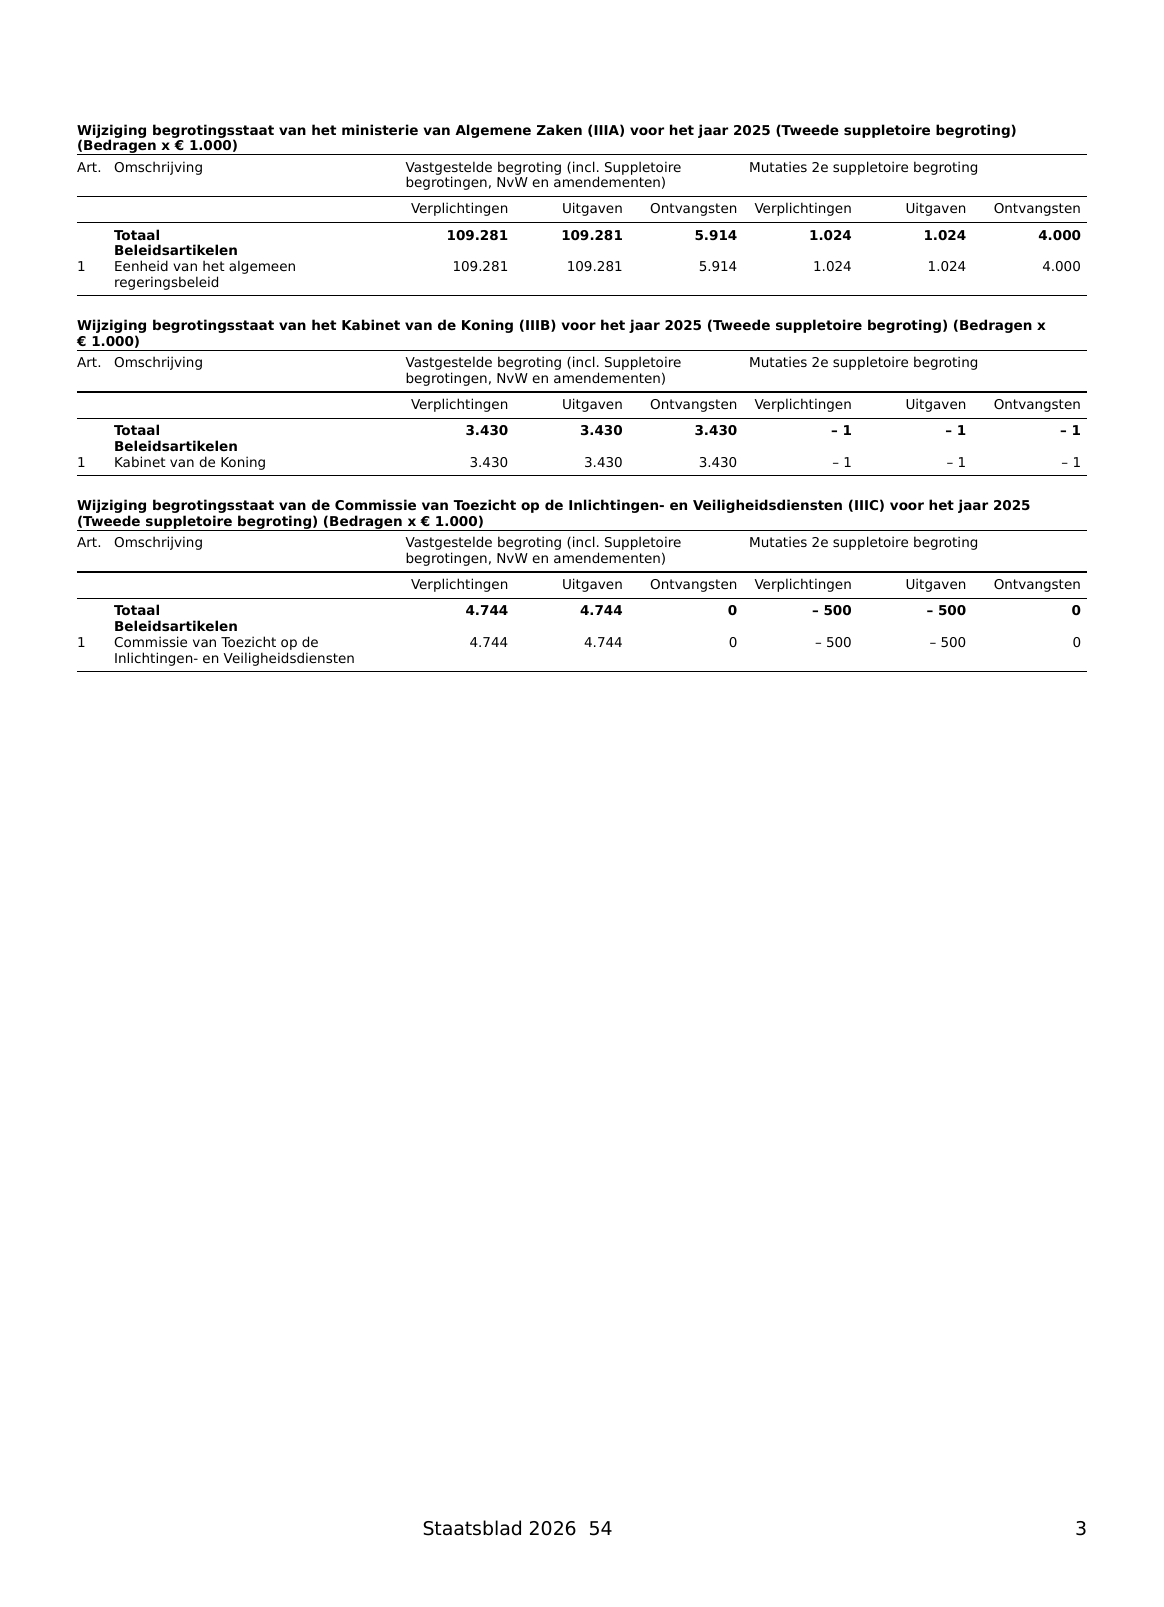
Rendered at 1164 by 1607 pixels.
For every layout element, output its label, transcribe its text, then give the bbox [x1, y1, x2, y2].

table_cell Totaal [108, 419, 399, 439]
table_cell 0 [629, 635, 743, 671]
table_header Wijziging begrotingsstaat van het Kabinet van de Koning (IIIB) voor het jaar 2025 (Tweede suppletoire begroting) (Bedragen x € 1.000) [77, 318, 1087, 349]
table_cell Verplichtingen [400, 197, 514, 222]
table_cell Uitgaven [858, 573, 972, 597]
table_cell [743, 619, 857, 635]
table_cell 1.024 [858, 223, 972, 243]
table_cell 3.430 [629, 419, 743, 439]
table_cell 3.430 [514, 419, 628, 439]
table_cell [858, 619, 972, 635]
table_cell Beleidsartikelen [108, 243, 399, 259]
table_cell Uitgaven [514, 393, 628, 417]
table_cell Verplichtingen [743, 573, 857, 597]
table_cell [743, 243, 857, 259]
table_cell 1.024 [743, 259, 857, 295]
table_cell 3.430 [514, 455, 628, 475]
table_cell – 500 [858, 635, 972, 671]
table_cell [108, 573, 399, 597]
table_cell Vastgestelde begroting (incl. Suppletoire begrotingen, NvW en amendementen) [400, 351, 743, 391]
table_cell – 1 [972, 455, 1087, 475]
table_cell – 500 [743, 635, 857, 671]
table_cell Beleidsartikelen [108, 619, 399, 635]
table_cell – 1 [972, 419, 1087, 439]
table_cell [514, 619, 628, 635]
table_cell Ontvangsten [972, 393, 1087, 417]
table_cell – 500 [743, 599, 857, 619]
table_cell Uitgaven [858, 197, 972, 222]
table_cell [972, 619, 1087, 635]
table_cell 1 [77, 259, 108, 295]
table_cell Kabinet van de Koning [108, 455, 399, 475]
table_cell 4.000 [972, 259, 1087, 295]
table_cell Uitgaven [858, 393, 972, 417]
table_cell [858, 243, 972, 259]
table_cell 3.430 [400, 419, 514, 439]
table_cell Art. [77, 531, 108, 571]
table_cell [108, 197, 399, 222]
table_cell – 500 [858, 599, 972, 619]
table_cell [77, 619, 108, 635]
table_cell 4.744 [514, 635, 628, 671]
table_cell [77, 573, 108, 597]
table_cell [77, 599, 108, 619]
table_cell Uitgaven [514, 197, 628, 222]
table_cell 1.024 [743, 223, 857, 243]
table_cell 5.914 [629, 259, 743, 295]
table_cell [77, 393, 108, 417]
table_cell Verplichtingen [743, 197, 857, 222]
table_cell [77, 197, 108, 222]
table_cell Beleidsartikelen [108, 439, 399, 455]
table_cell 1 [77, 635, 108, 671]
table_cell [400, 243, 514, 259]
table_cell Verplichtingen [400, 393, 514, 417]
table_cell 0 [972, 599, 1087, 619]
table_cell Commissie van Toezicht op de Inlichtingen- en Veiligheidsdiensten [108, 635, 399, 671]
table_cell Vastgestelde begroting (incl. Suppletoire begrotingen, NvW en amendementen) [400, 531, 743, 571]
table_cell [972, 243, 1087, 259]
table_cell Ontvangsten [972, 197, 1087, 222]
table_cell [972, 439, 1087, 455]
table_cell Omschrijving [108, 531, 399, 571]
table_cell [77, 439, 108, 455]
table_cell Ontvangsten [629, 393, 743, 417]
table_cell [400, 619, 514, 635]
table_cell [743, 439, 857, 455]
table_cell Mutaties 2e suppletoire begroting [743, 351, 1087, 391]
table_cell – 1 [858, 419, 972, 439]
table_cell 109.281 [400, 259, 514, 295]
table_cell 3.430 [629, 455, 743, 475]
table_cell Vastgestelde begroting (incl. Suppletoire begrotingen, NvW en amendementen) [400, 155, 743, 196]
table_cell [514, 439, 628, 455]
table_cell 5.914 [629, 223, 743, 243]
table_cell – 1 [743, 419, 857, 439]
table_cell 4.744 [400, 635, 514, 671]
table_cell Mutaties 2e suppletoire begroting [743, 155, 1087, 196]
table_cell Omschrijving [108, 155, 399, 196]
table_cell Art. [77, 155, 108, 196]
table_cell [77, 419, 108, 439]
table_cell 0 [972, 635, 1087, 671]
table_cell – 1 [858, 455, 972, 475]
table_cell Mutaties 2e suppletoire begroting [743, 531, 1087, 571]
table_cell [629, 439, 743, 455]
table_cell 1.024 [858, 259, 972, 295]
table_cell Ontvangsten [629, 573, 743, 597]
table_cell 4.744 [400, 599, 514, 619]
table_cell Eenheid van het algemeen regeringsbeleid [108, 259, 399, 295]
table_cell [858, 439, 972, 455]
table_cell [514, 243, 628, 259]
table_cell Omschrijving [108, 351, 399, 391]
table_cell 0 [629, 599, 743, 619]
table_cell Uitgaven [514, 573, 628, 597]
table_cell [77, 243, 108, 259]
table_cell [629, 619, 743, 635]
table_cell Verplichtingen [400, 573, 514, 597]
table_cell Totaal [108, 223, 399, 243]
table_cell 4.744 [514, 599, 628, 619]
table_cell – 1 [743, 455, 857, 475]
table_cell Verplichtingen [743, 393, 857, 417]
table_header Wijziging begrotingsstaat van de Commissie van Toezicht op de Inlichtingen- en Veiligheidsdiensten (IIIC) voor het jaar 2025 (Tweede suppletoire begroting) (Bedragen x € 1.000) [77, 498, 1087, 529]
table_cell Art. [77, 351, 108, 391]
table_cell 4.000 [972, 223, 1087, 243]
table_cell Ontvangsten [629, 197, 743, 222]
table_cell 109.281 [514, 223, 628, 243]
table_cell Totaal [108, 599, 399, 619]
table_cell 3.430 [400, 455, 514, 475]
table_cell 1 [77, 455, 108, 475]
table_cell [400, 439, 514, 455]
table_cell 109.281 [514, 259, 628, 295]
table_cell [629, 243, 743, 259]
table_cell [108, 393, 399, 417]
table_cell Ontvangsten [972, 573, 1087, 597]
table_cell 109.281 [400, 223, 514, 243]
table_cell [77, 223, 108, 243]
table_header Wijziging begrotingsstaat van het ministerie van Algemene Zaken (IIIA) voor het jaar 2025 (Tweede suppletoire begroting) (Bedragen x € 1.000) [77, 122, 1087, 154]
